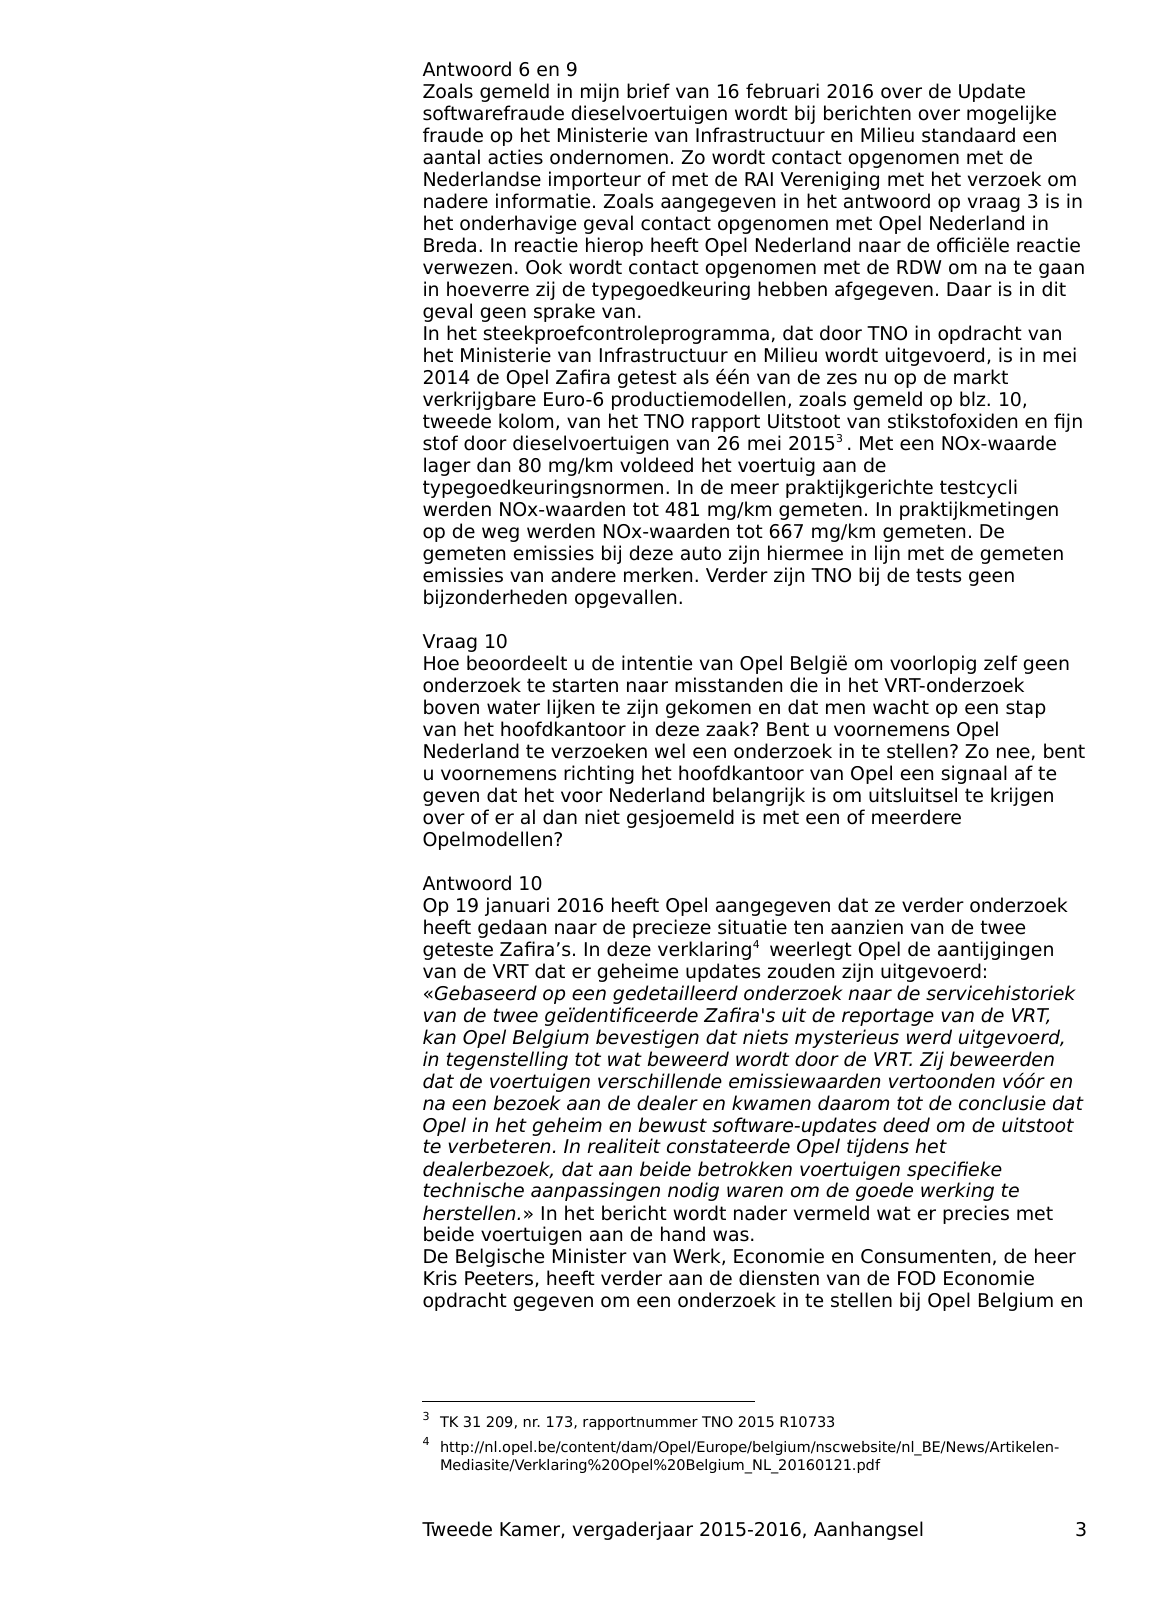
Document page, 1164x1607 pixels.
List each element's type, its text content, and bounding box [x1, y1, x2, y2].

text Hoe beoordeelt u de intentie van Opel België om voorlopig zelf geen onderzoek te starten naar misstanden die in het VRT-onderzoek boven water lijken te zijn gekomen en dat men wacht op een stap van het hoofdkantoor in deze zaak? Bent u voornemens Opel Nederland te verzoeken wel een onderzoek in te stellen? Zo nee, bent u voornemens richting het hoofdkantoor van Opel een signaal af te geven dat het voor Nederland belangrijk is om uitsluitsel te krijgen over of er al dan niet gesjoemeld is met een of meerdere Opelmodellen? [422, 653, 1087, 851]
text Antwoord 10 [422, 873, 1087, 895]
text In het steekproefcontroleprogramma, dat door TNO in opdracht van het Ministerie van Infrastructuur en Milieu wordt uitgevoerd, is in mei 2014 de Opel Zafira getest als één van de zes nu op de markt verkrijgbare Euro-6 productiemodellen, zoals gemeld op blz. 10, tweede kolom, van het TNO rapport Uitstoot van stikstofoxiden en fijn stof door dieselvoertuigen van 26 mei 2015. Met een NOx-waarde lager dan 80 mg/km voldeed het voertuig aan de typegoedkeuringsnormen. In de meer praktijkgerichte testcycli werden NOx-waarden tot 481 mg/km gemeten. In praktijkmetingen op de weg werden NOx-waarden tot 667 mg/km gemeten. De gemeten emissies bij deze auto zijn hiermee in lijn met de gemeten emissies van andere merken. Verder zijn TNO bij de tests geen bijzonderheden opgevallen. [422, 323, 1087, 608]
text http://nl.opel.be/content/dam/Opel/Europe/belgium/nscwebsite/nl_BE/News/Artikelen-Mediasite/Verklaring%20Opel%20Belgium_NL_20160121.pdf [422, 1435, 1087, 1474]
text Op 19 januari 2016 heeft Opel aangegeven dat ze verder onderzoek heeft gedaan naar de precieze situatie ten aanzien van de twee geteste Zafira’s. In deze verklaring weerlegt Opel de aantijgingen van de VRT dat er geheime updates zouden zijn uitgevoerd: «Gebaseerd op een gedetailleerd onderzoek naar de servicehistoriek van de twee geïdentificeerde Zafira's uit de reportage van de VRT, kan Opel Belgium bevestigen dat niets mysterieus werd uitgevoerd, in tegenstelling tot wat beweerd wordt door de VRT. Zij beweerden dat de voertuigen verschillende emissiewaarden vertoonden vóór en na een bezoek aan de dealer en kwamen daarom tot de conclusie dat Opel in het geheim en bewust software-updates deed om de uitstoot te verbeteren. In realiteit constateerde Opel tijdens het dealerbezoek, dat aan beide betrokken voertuigen specifieke technische aanpassingen nodig waren om de goede werking te herstellen.» In het bericht wordt nader vermeld wat er precies met beide voertuigen aan de hand was. [422, 895, 1087, 1246]
text Zoals gemeld in mijn brief van 16 februari 2016 over de Update softwarefraude dieselvoertuigen wordt bij berichten over mogelijke fraude op het Ministerie van Infrastructuur en Milieu standaard een aantal acties ondernomen. Zo wordt contact opgenomen met de Nederlandse importeur of met de RAI Vereniging met het verzoek om nadere informatie. Zoals aangegeven in het antwoord op vraag 3 is in het onderhavige geval contact opgenomen met Opel Nederland in Breda. In reactie hierop heeft Opel Nederland naar de officiële reactie verwezen. Ook wordt contact opgenomen met de RDW om na te gaan in hoeverre zij de typegoedkeuring hebben afgegeven. Daar is in dit geval geen sprake van. [422, 81, 1087, 323]
text Vraag 10 [422, 631, 1087, 653]
text TK 31 209, nr. 173, rapportnummer TNO 2015 R10733 [422, 1410, 1087, 1432]
text De Belgische Minister van Werk, Economie en Consumenten, de heer Kris Peeters, heeft verder aan de diensten van de FOD Economie opdracht gegeven om een onderzoek in te stellen bij Opel Belgium en [422, 1246, 1087, 1312]
text Antwoord 6 en 9 [422, 59, 1087, 81]
